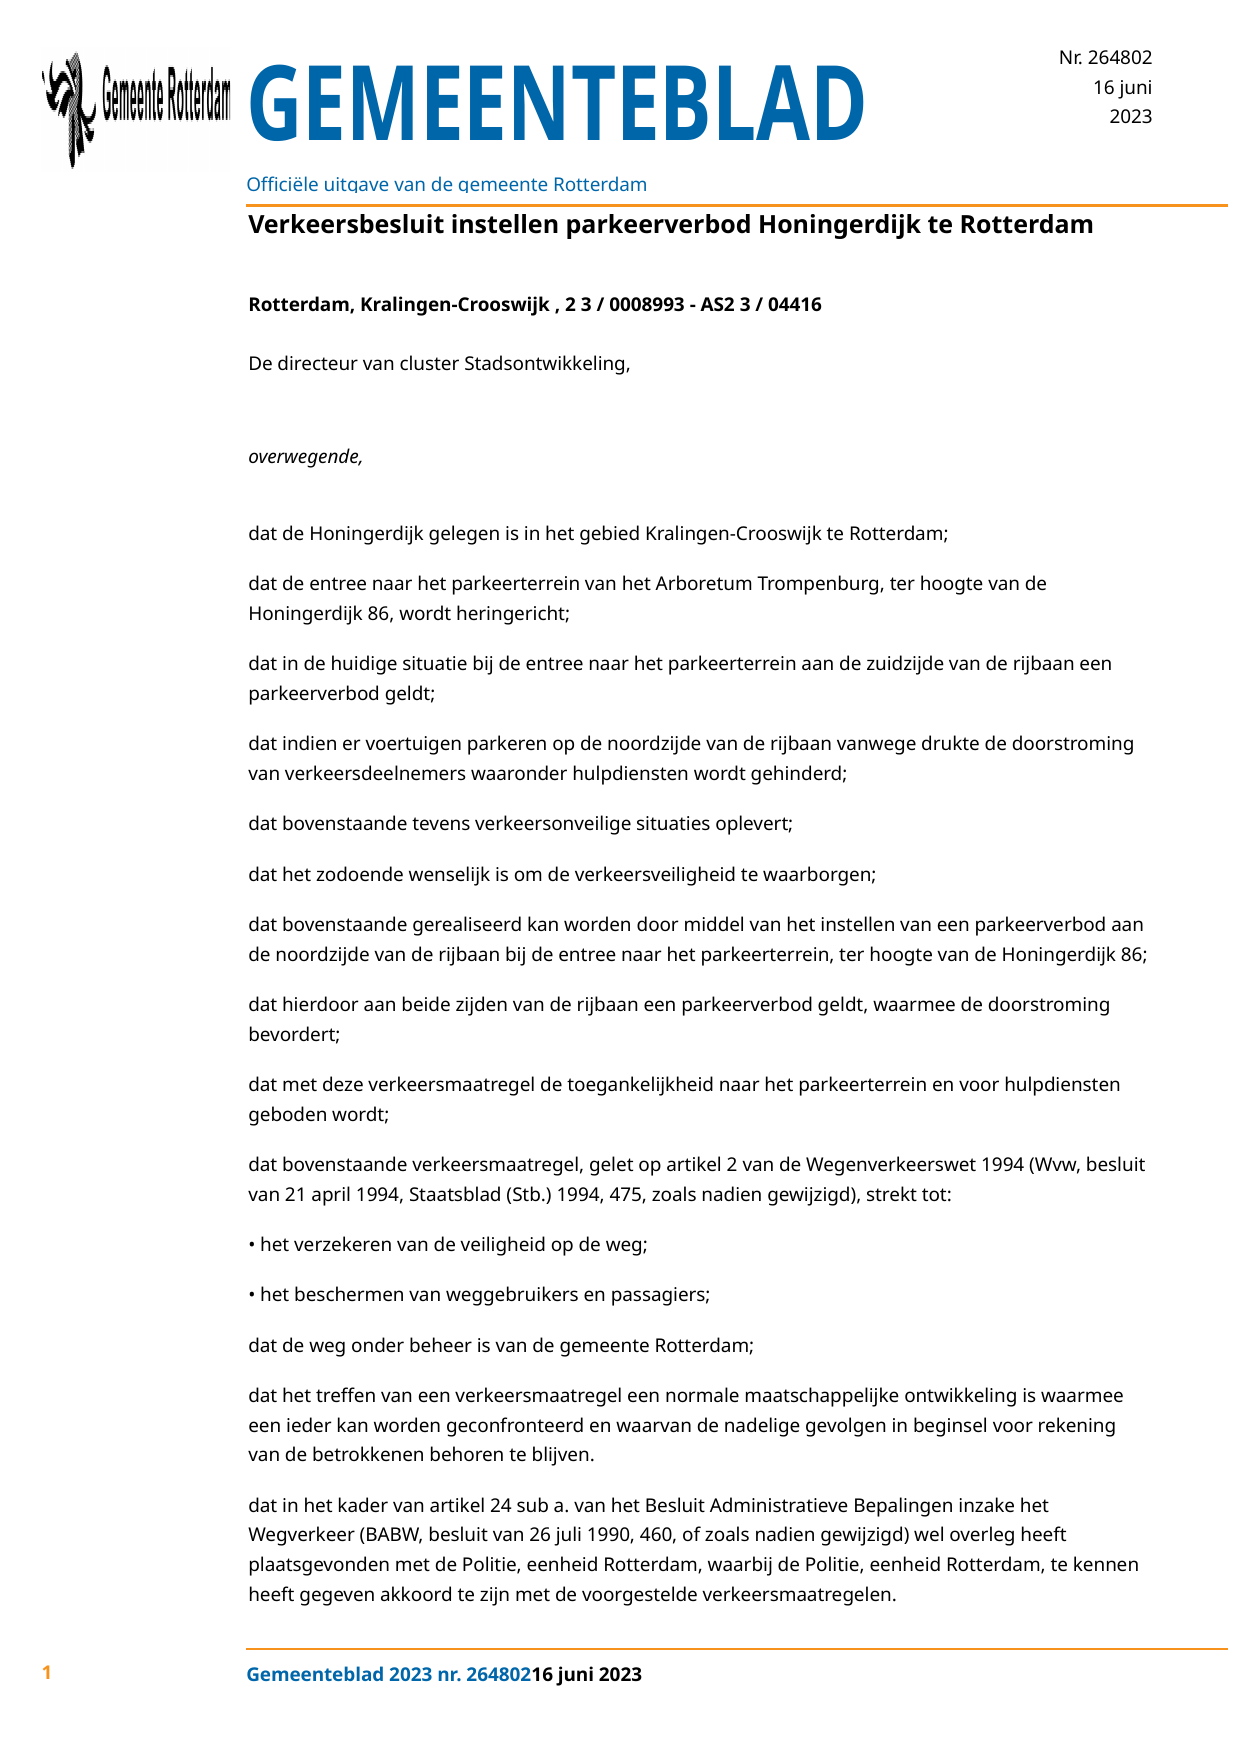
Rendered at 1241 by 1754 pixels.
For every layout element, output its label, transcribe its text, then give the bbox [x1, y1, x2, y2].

text dat bovenstaande gerealiseerd kan worden door middel van het instellen van een parkeerverbod aan de noordzijde van de rijbaan bij de entree naar het parkeerterrein, ter hoogte van de Honingerdijk 86; [248, 911, 1152, 966]
text dat de entree naar het parkeerterrein van het Arboretum Trompenburg, ter hoogte van de Honingerdijk 86, wordt heringericht; [248, 570, 1152, 626]
text dat bovenstaande tevens verkeersonveilige situaties oplevert; [248, 810, 1152, 836]
picture [41, 47, 231, 172]
text dat hierdoor aan beide zijden van de rijbaan een parkeerverbod geldt, waarmee de doorstroming bevordert; [248, 991, 1152, 1046]
text • het verzekeren van de veiligheid op de weg; [248, 1231, 1152, 1257]
text • het beschermen van weggebruikers en passagiers; [248, 1282, 1152, 1307]
text Rotterdam, Kralingen-Crooswijk , 2 3 / 0008993 - AS2 3 / 04416 [248, 291, 1152, 317]
text Verkeersbesluit instellen parkeerverbod Honingerdijk te Rotterdam [248, 207, 1152, 241]
text dat in de huidige situatie bij de entree naar het parkeerterrein aan de zuidzijde van de rijbaan een parkeerverbod geldt; [248, 650, 1152, 706]
text overwegende, [248, 444, 1152, 469]
text dat de Honingerdijk gelegen is in het gebied Kralingen-Crooswijk te Rotterdam; [248, 520, 1152, 546]
text dat het zodoende wenselijk is om de verkeersveiligheid te waarborgen; [248, 861, 1152, 886]
text dat het treffen van een verkeersmaatregel een normale maatschappelijke ontwikkeling is waarmee een ieder kan worden geconfronteerd en waarvan de nadelige gevolgen in beginsel voor rekening van de betrokkenen behoren te blijven. [248, 1382, 1152, 1467]
text De directeur van cluster Stadsontwikkeling, [248, 350, 1152, 376]
text dat de weg onder beheer is van de gemeente Rotterdam; [248, 1332, 1152, 1358]
text dat bovenstaande verkeersmaatregel, gelet op artikel 2 van de Wegenverkeerswet 1994 (Wvw, besluit van 21 april 1994, Staatsblad (Stb.) 1994, 475, zoals nadien gewijzigd), strekt tot: [248, 1151, 1152, 1206]
text dat indien er voertuigen parkeren op de noordzijde van de rijbaan vanwege drukte de doorstroming van verkeersdeelnemers waaronder hulpdiensten wordt gehinderd; [248, 730, 1152, 786]
text dat in het kader van artikel 24 sub a. van het Besluit Administratieve Bepalingen inzake het Wegverkeer (BABW, besluit van 26 juli 1990, 460, of zoals nadien gewijzigd) wel overleg heeft plaatsgevonden met de Politie, eenheid Rotterdam, waarbij de Politie, eenheid Rotterdam, te kennen heeft gegeven akkoord te zijn met de voorgestelde verkeersmaatregelen. [248, 1492, 1152, 1606]
text dat met deze verkeersmaatregel de toegankelijkheid naar het parkeerterrein en voor hulpdiensten geboden wordt; [248, 1071, 1152, 1126]
